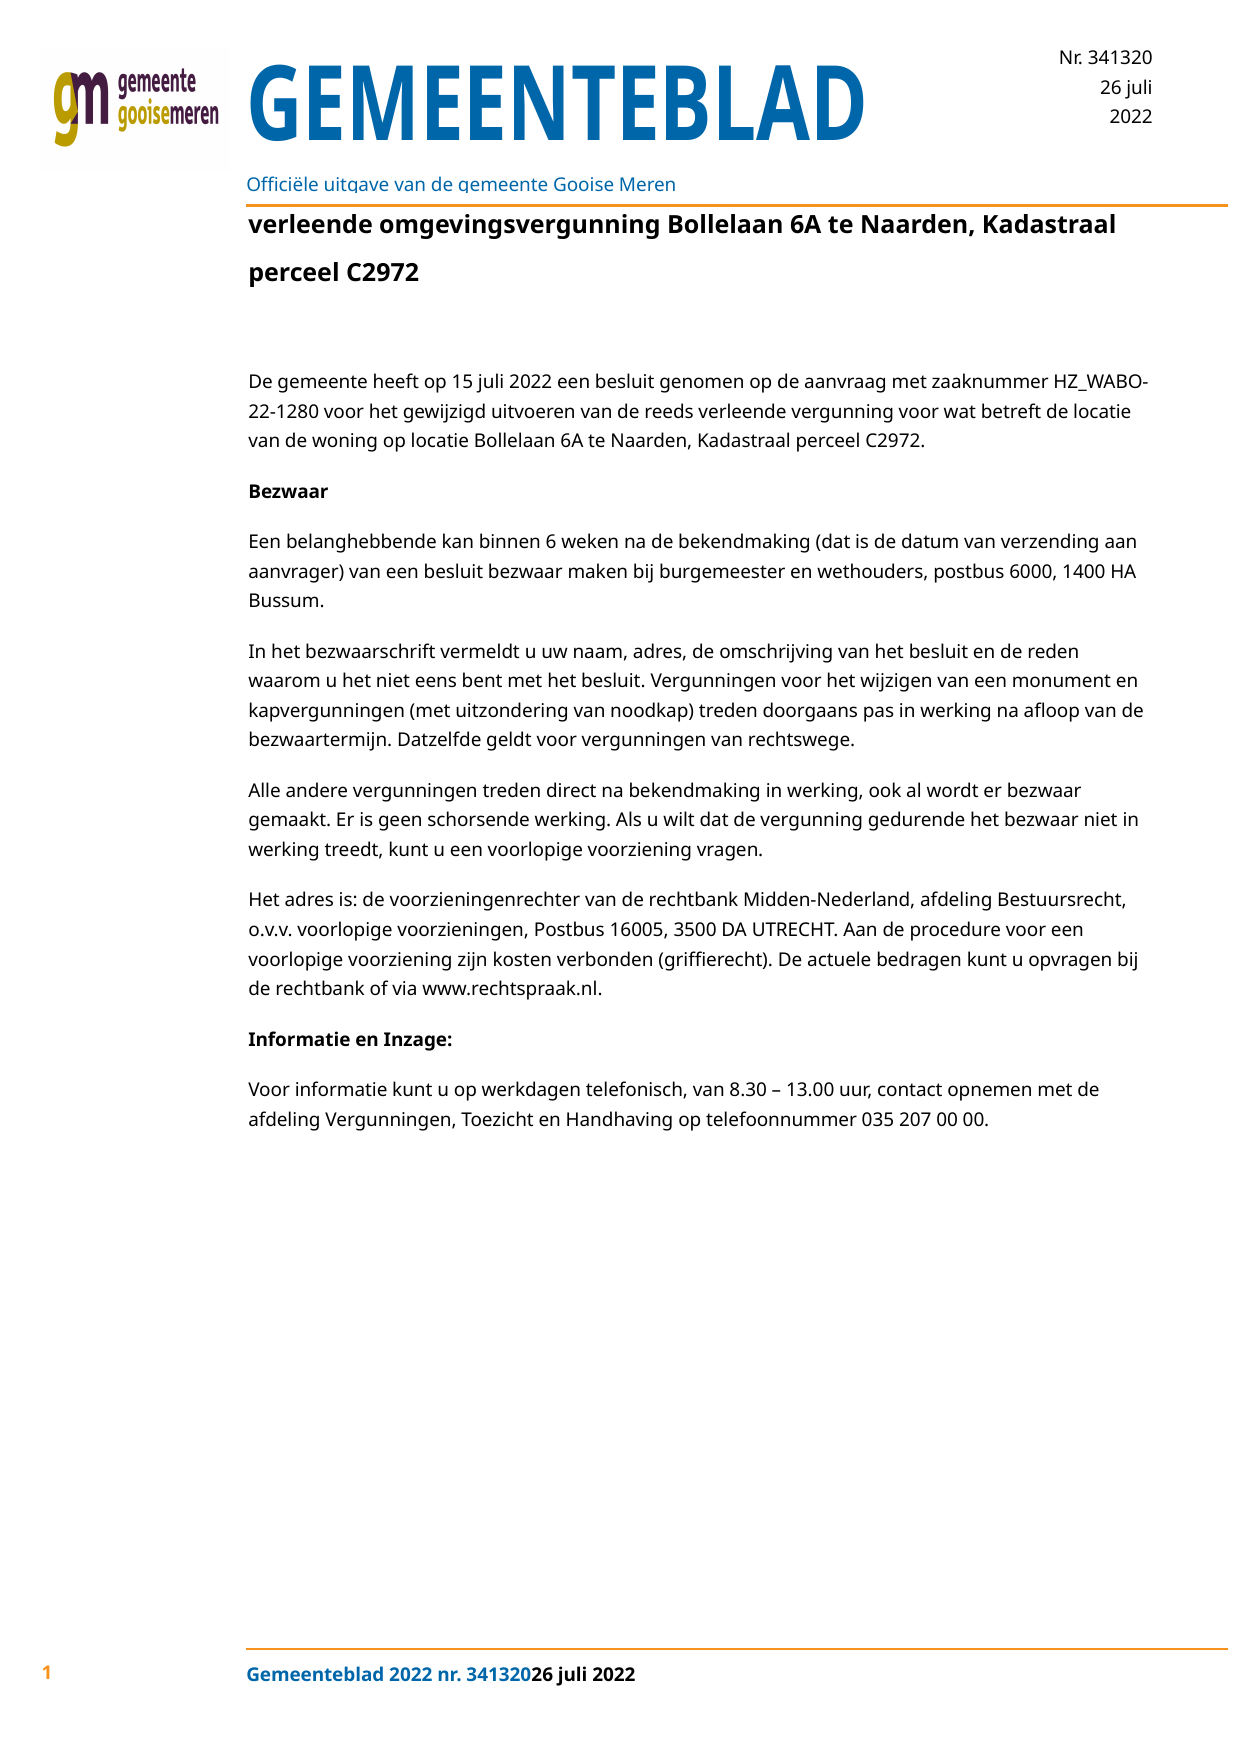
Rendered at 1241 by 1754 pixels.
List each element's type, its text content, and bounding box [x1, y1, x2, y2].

text Alle andere vergunningen treden direct na bekendmaking in werking, ook al wordt er bezwaar gemaakt. Er is geen schorsende werking. Als u wilt dat de vergunning gedurende het bezwaar niet in werking treedt, kunt u een voorlopige voorziening vragen. [248, 777, 1152, 862]
text Het adres is: de voorzieningenrechter van de rechtbank Midden-Nederland, afdeling Bestuursrecht, o.v.v. voorlopige voorzieningen, Postbus 16005, 3500 DA UTRECHT. Aan de procedure voor een voorlopige voorziening zijn kosten verbonden (griffierecht). De actuele bedragen kunt u opvragen bij de rechtbank of via www.rechtspraak.nl. [248, 887, 1152, 1001]
text Informatie en Inzage: [248, 1026, 1152, 1052]
text verleende omgevingsvergunning Bollelaan 6A te Naarden, Kadastraal perceel C2972 [248, 207, 1152, 288]
text Bezwaar [248, 478, 1152, 504]
text Voor informatie kunt u op werkdagen telefonisch, van 8.30 – 13.00 uur, contact opnemen met de afdeling Vergunningen, Toezicht en Handhaving op telefoonnummer 035 207 00 00. [248, 1076, 1152, 1132]
text Een belanghebbende kan binnen 6 weken na de bekendmaking (dat is de datum van verzending aan aanvrager) van een besluit bezwaar maken bij burgemeester en wethouders, postbus 6000, 1400 HA Bussum. [248, 528, 1152, 613]
text In het bezwaarschrift vermeldt u uw naam, adres, de omschrijving van het besluit en de reden waarom u het niet eens bent met het besluit. Vergunningen voor het wijzigen van een monument en kapvergunningen (met uitzondering van noodkap) treden doorgaans pas in werking na afloop van de bezwaartermijn. Datzelfde geldt voor vergunningen van rechtswege. [248, 638, 1152, 752]
text De gemeente heeft op 15 juli 2022 een besluit genomen op de aanvraag met zaaknummer HZ_WABO-22-1280 voor het gewijzigd uitvoeren van de reeds verleende vergunning voor wat betreft de locatie van de woning op locatie Bollelaan 6A te Naarden, Kadastraal perceel C2972. [248, 368, 1152, 453]
picture [41, 47, 231, 172]
